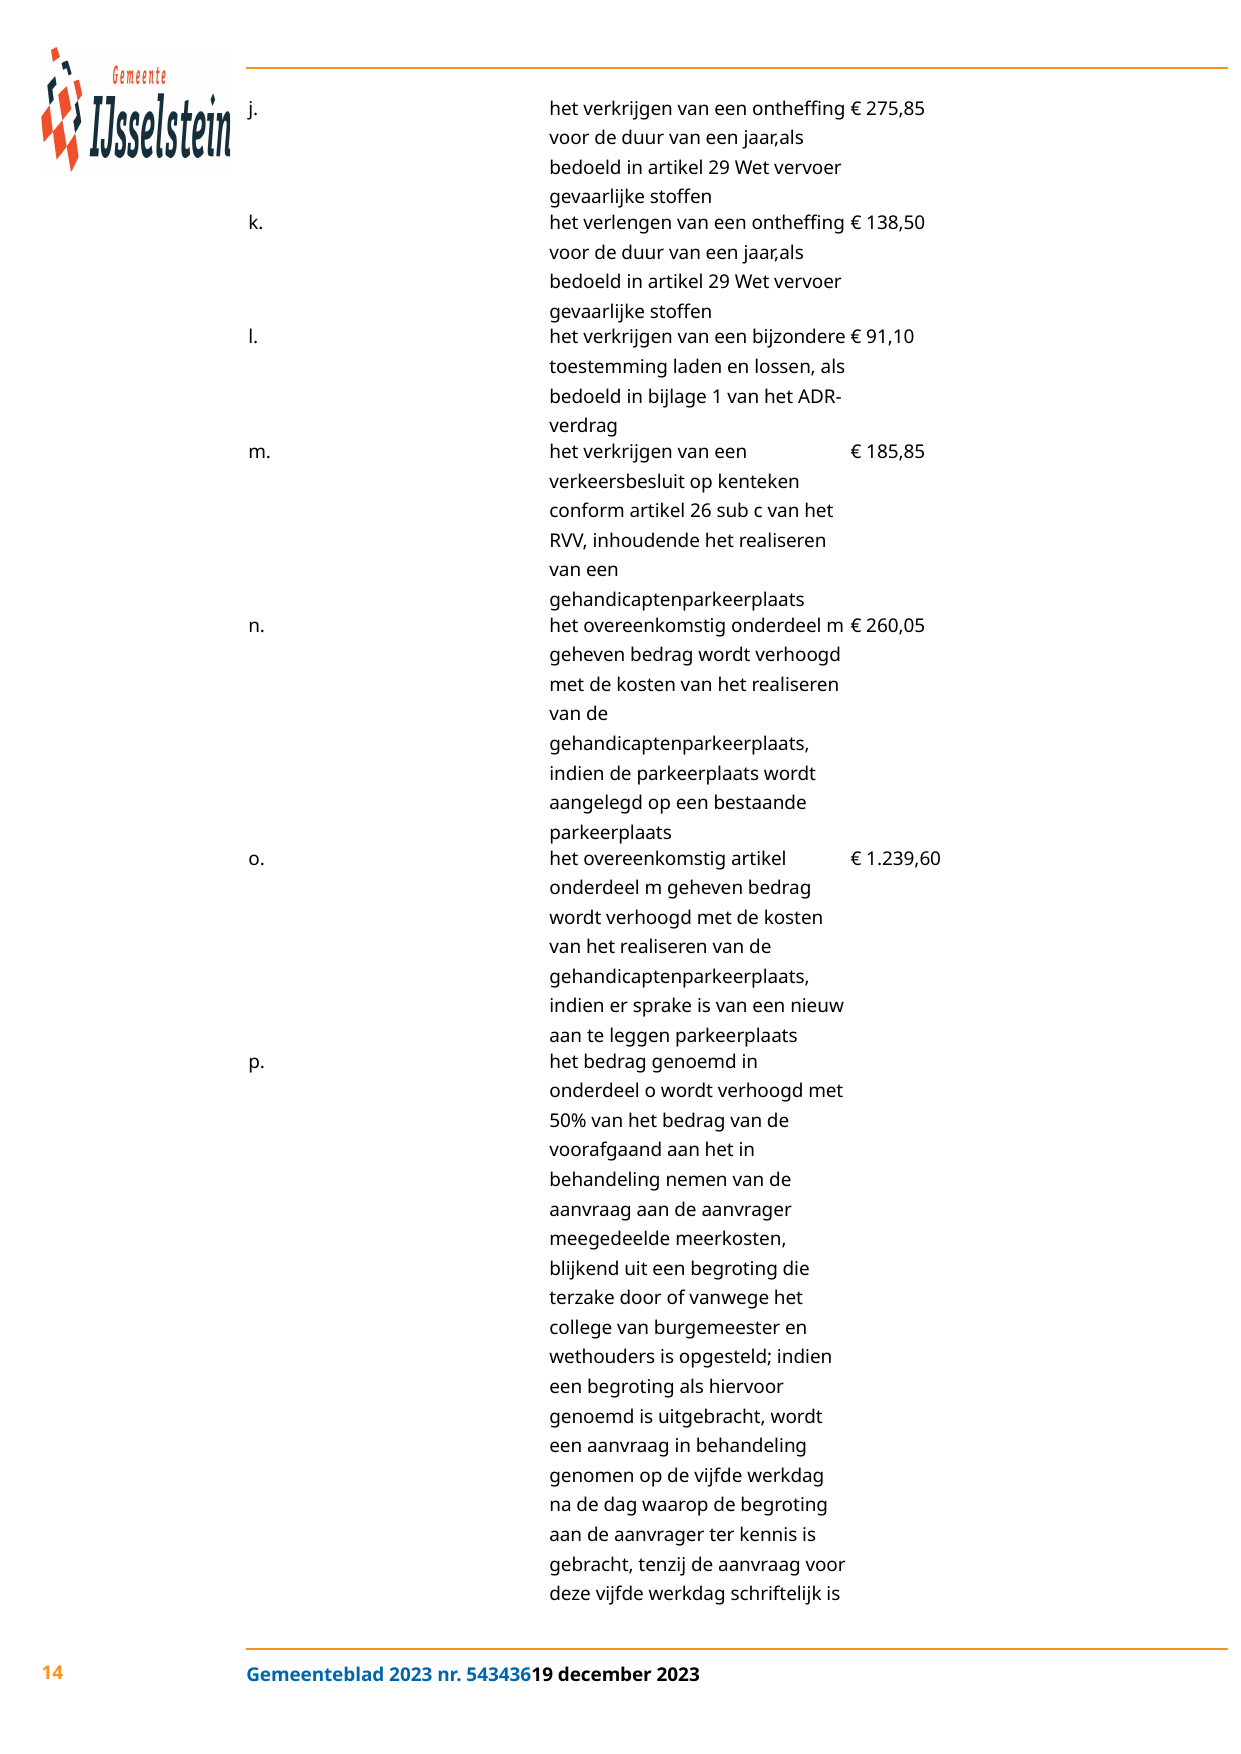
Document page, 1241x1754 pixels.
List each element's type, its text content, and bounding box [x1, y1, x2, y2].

table_cell het overeenkomstig artikel onderdeel m geheven bedrag wordt verhoogd met de kosten van het realiseren van de gehandicaptenparkeerplaats, indien er sprake is van een nieuw aan te leggen parkeerplaats [549, 845, 850, 1048]
table_cell o. [248, 845, 549, 1048]
table_cell het overeenkomstig onderdeel m geheven bedrag wordt verhoogd met de kosten van het realiseren van de gehandicaptenparkeerplaats, indien de parkeerplaats wordt aangelegd op een bestaande parkeerplaats [549, 612, 850, 845]
table_cell het bedrag genoemd in onderdeel o wordt verhoogd met 50% van het bedrag van de voorafgaand aan het in behandeling nemen van de aanvraag aan de aanvrager meegedeelde meerkosten, blijkend uit een begroting die terzake door of van­wege het college van burgemeester en wethouders is opgesteld; indien een begroting als hiervoor genoemd is uitgebracht, wordt een aanvraag in behandeling genomen op de vijfde werkdag na de dag waarop de begroting aan de aanvrager ter kennis is gebracht, tenzij de aanvraag voor deze vijfde werkdag schriftelijk is [549, 1048, 850, 1606]
table_cell € 138,50 [850, 209, 1152, 324]
table_cell k. [248, 209, 549, 324]
table_cell het verkrijgen van een verkeersbesluit op kenteken conform artikel 26 sub c van het RVV, inhoudende het realiseren van een gehandicaptenparkeerplaats [549, 438, 850, 612]
table_cell € 1.239,60 [850, 845, 1152, 1048]
table_cell [850, 1048, 1152, 1606]
table_cell l. [248, 324, 549, 438]
table_cell m. [248, 438, 549, 612]
table_cell € 275,85 [850, 95, 1152, 209]
table_cell € 91,10 [850, 324, 1152, 438]
table_cell € 260,05 [850, 612, 1152, 845]
table_cell p. [248, 1048, 549, 1606]
table_cell het verkrijgen van een bijzondere toestemming laden en lossen, als bedoeld in bijlage 1 van het ADR-verdrag [549, 324, 850, 438]
table_cell j. [248, 95, 549, 209]
table_cell het verlengen van een ontheffing voor de duur van een jaar,als bedoeld in artikel 29 Wet vervoer gevaarlijke stoffen [549, 209, 850, 324]
picture [41, 47, 231, 172]
table_cell het verkrijgen van een ontheffing voor de duur van een jaar,als bedoeld in artikel 29 Wet vervoer gevaarlijke stoffen [549, 95, 850, 209]
table_cell € 185,85 [850, 438, 1152, 612]
table_cell n. [248, 612, 549, 845]
